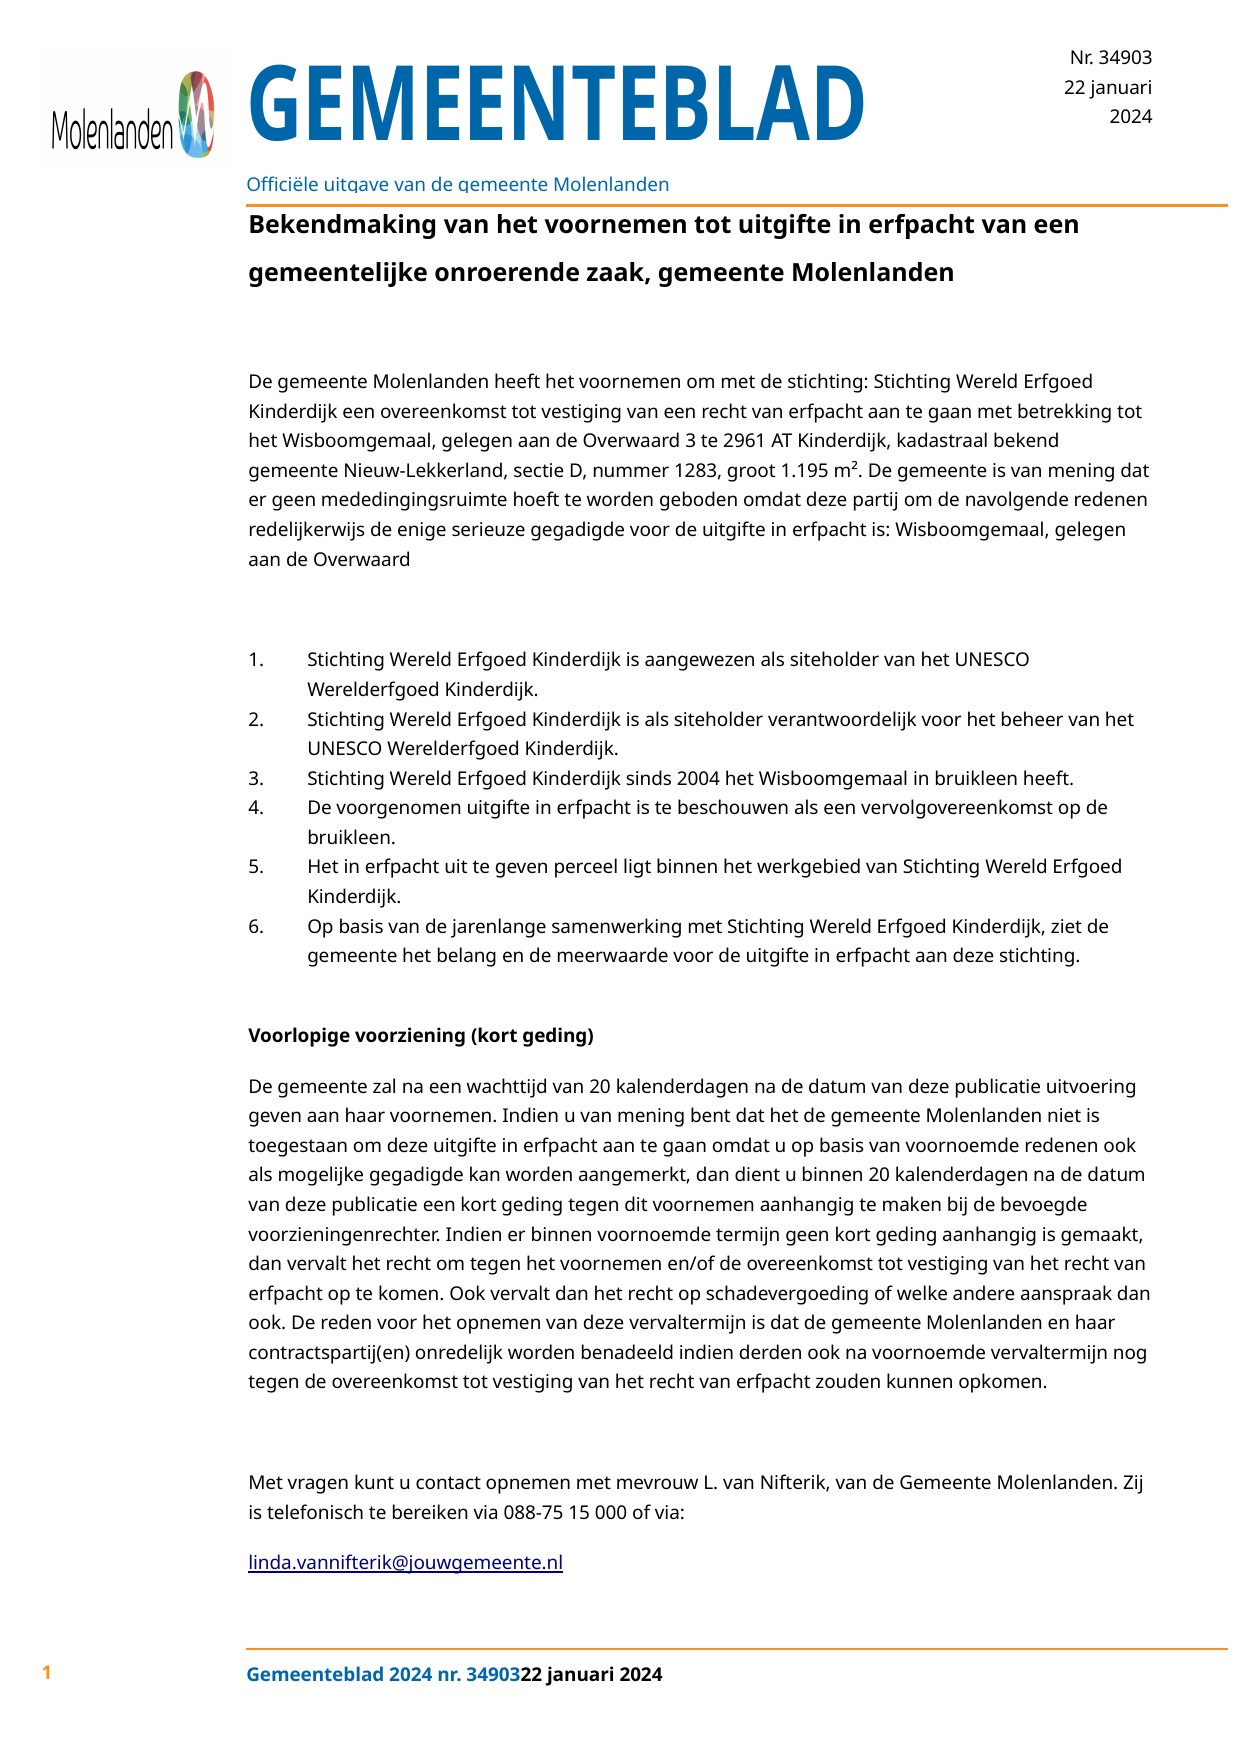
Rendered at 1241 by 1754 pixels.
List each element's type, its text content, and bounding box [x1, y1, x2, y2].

text De gemeente Molenlanden heeft het voornemen om met de stichting: Stichting Wereld Erfgoed Kinderdijk een overeenkomst tot vestiging van een recht van erfpacht aan te gaan met betrekking tot het Wisboomgemaal, gelegen aan de Overwaard 3 te 2961 AT Kinderdijk, kadastraal bekend gemeente Nieuw-Lekkerland, sectie D, nummer 1283, groot 1.195 m². De gemeente is van mening dat er geen mededingingsruimte hoeft te worden geboden omdat deze partij om de navolgende redenen redelijkerwijs de enige serieuze gegadigde voor de uitgifte in erfpacht is: Wisboomgemaal, gelegen aan de Overwaard [248, 368, 1152, 572]
list Op basis van de jarenlange samenwerking met Stichting Wereld Erfgoed Kinderdijk, ziet de gemeente het belang en de meerwaarde voor de uitgifte in erfpacht aan deze stichting. [248, 913, 1152, 968]
list Stichting Wereld Erfgoed Kinderdijk is als siteholder verantwoordelijk voor het beheer van het UNESCO Werelderfgoed Kinderdijk. [248, 706, 1152, 761]
text Bekendmaking van het voornemen tot uitgifte in erfpacht van een gemeentelijke onroerende zaak, gemeente Molenlanden [248, 207, 1152, 288]
text Met vragen kunt u contact opnemen met mevrouw L. van Nifterik, van de Gemeente Molenlanden. Zij is telefonisch te bereiken via 088-75 15 000 of via: [248, 1469, 1152, 1525]
picture [41, 47, 231, 172]
list Het in erfpacht uit te geven perceel ligt binnen het werkgebied van Stichting Wereld Erfgoed Kinderdijk. [248, 854, 1152, 909]
list Stichting Wereld Erfgoed Kinderdijk is aangewezen als siteholder van het UNESCO Werelderfgoed Kinderdijk. [248, 647, 1152, 702]
text De gemeente zal na een wachttijd van 20 kalenderdagen na de datum van deze publicatie uitvoering geven aan haar voornemen. Indien u van mening bent dat het de gemeente Molenlanden niet is toegestaan om deze uitgifte in erfpacht aan te gaan omdat u op basis van voornoemde redenen ook als mogelijke gegadigde kan worden aangemerkt, dan dient u binnen 20 kalenderdagen na de datum van deze publicatie een kort geding tegen dit voornemen aanhangig te maken bij de bevoegde voorzieningenrechter. Indien er binnen voornoemde termijn geen kort geding aanhangig is gemaakt, dan vervalt het recht om tegen het voornemen en/of de overeenkomst tot vestiging van het recht van erfpacht op te komen. Ook vervalt dan het recht op schadevergoeding of welke andere aanspraak dan ook. De reden voor het opnemen van deze vervaltermijn is dat de gemeente Molenlanden en haar contractspartij(en) onredelijk worden benadeeld indien derden ook na voornoemde vervaltermijn nog tegen de overeenkomst tot vestiging van het recht van erfpacht zouden kunnen opkomen. [248, 1073, 1152, 1394]
text linda.vannifterik@jouwgemeente.nl [248, 1549, 1152, 1575]
list Stichting Wereld Erfgoed Kinderdijk sinds 2004 het Wisboomgemaal in bruikleen heeft. [248, 765, 1152, 791]
text Voorlopige voorziening (kort geding) [248, 1022, 1152, 1048]
list De voorgenomen uitgifte in erfpacht is te beschouwen als een vervolgovereenkomst op de bruikleen. [248, 794, 1152, 850]
